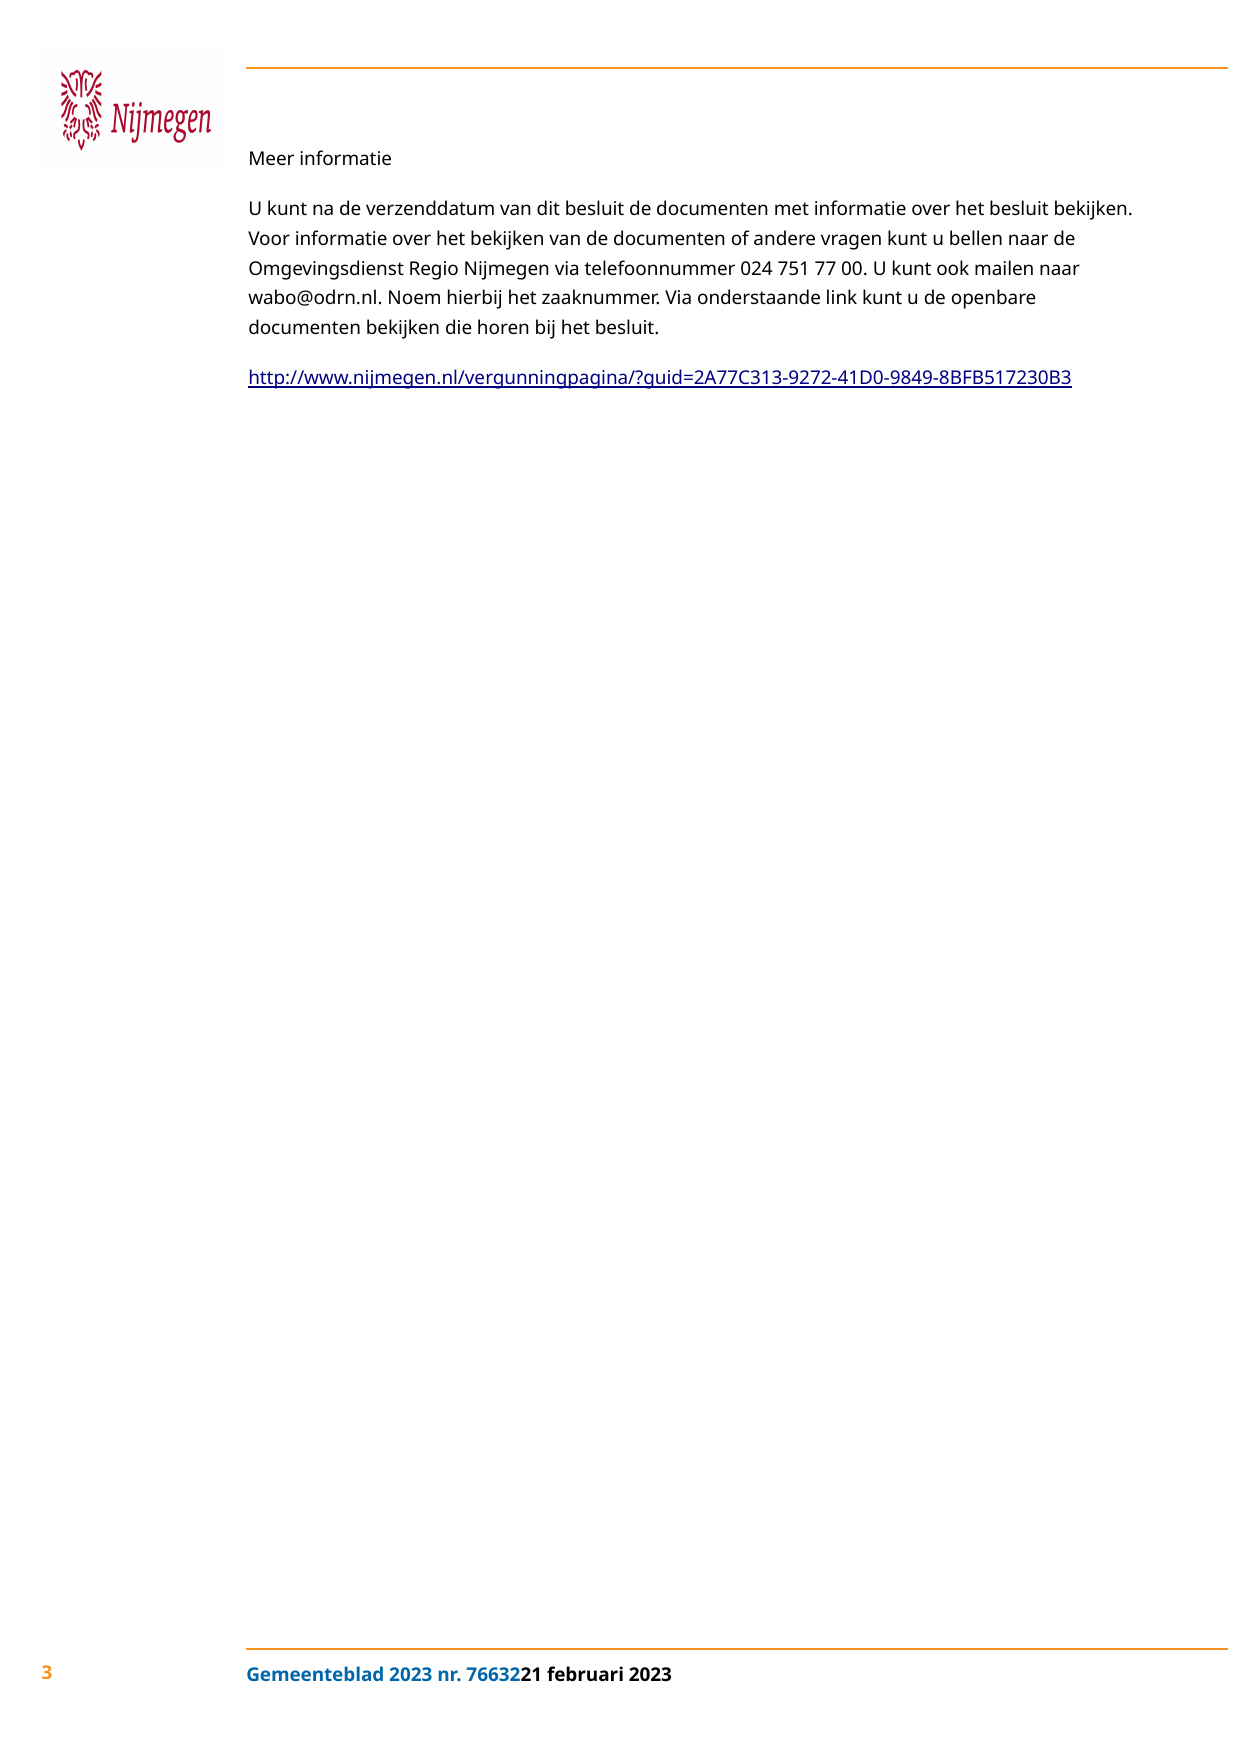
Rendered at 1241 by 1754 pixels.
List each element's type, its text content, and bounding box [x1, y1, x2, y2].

picture [41, 47, 231, 172]
text Meer informatie [248, 145, 1152, 171]
text U kunt na de verzenddatum van dit besluit de documenten met informatie over het besluit bekijken. Voor informatie over het bekijken van de documenten of andere vragen kunt u bellen naar de Omgevingsdienst Regio Nijmegen via telefoonnummer 024 751 77 00. U kunt ook mailen naar wabo@odrn.nl. Noem hierbij het zaaknummer. Via onderstaande link kunt u de openbare documenten bekijken die horen bij het besluit. [248, 196, 1152, 340]
text http://www.nijmegen.nl/vergunningpagina/?guid=2A77C313-9272-41D0-9849-8BFB517230B3 [248, 364, 1152, 390]
